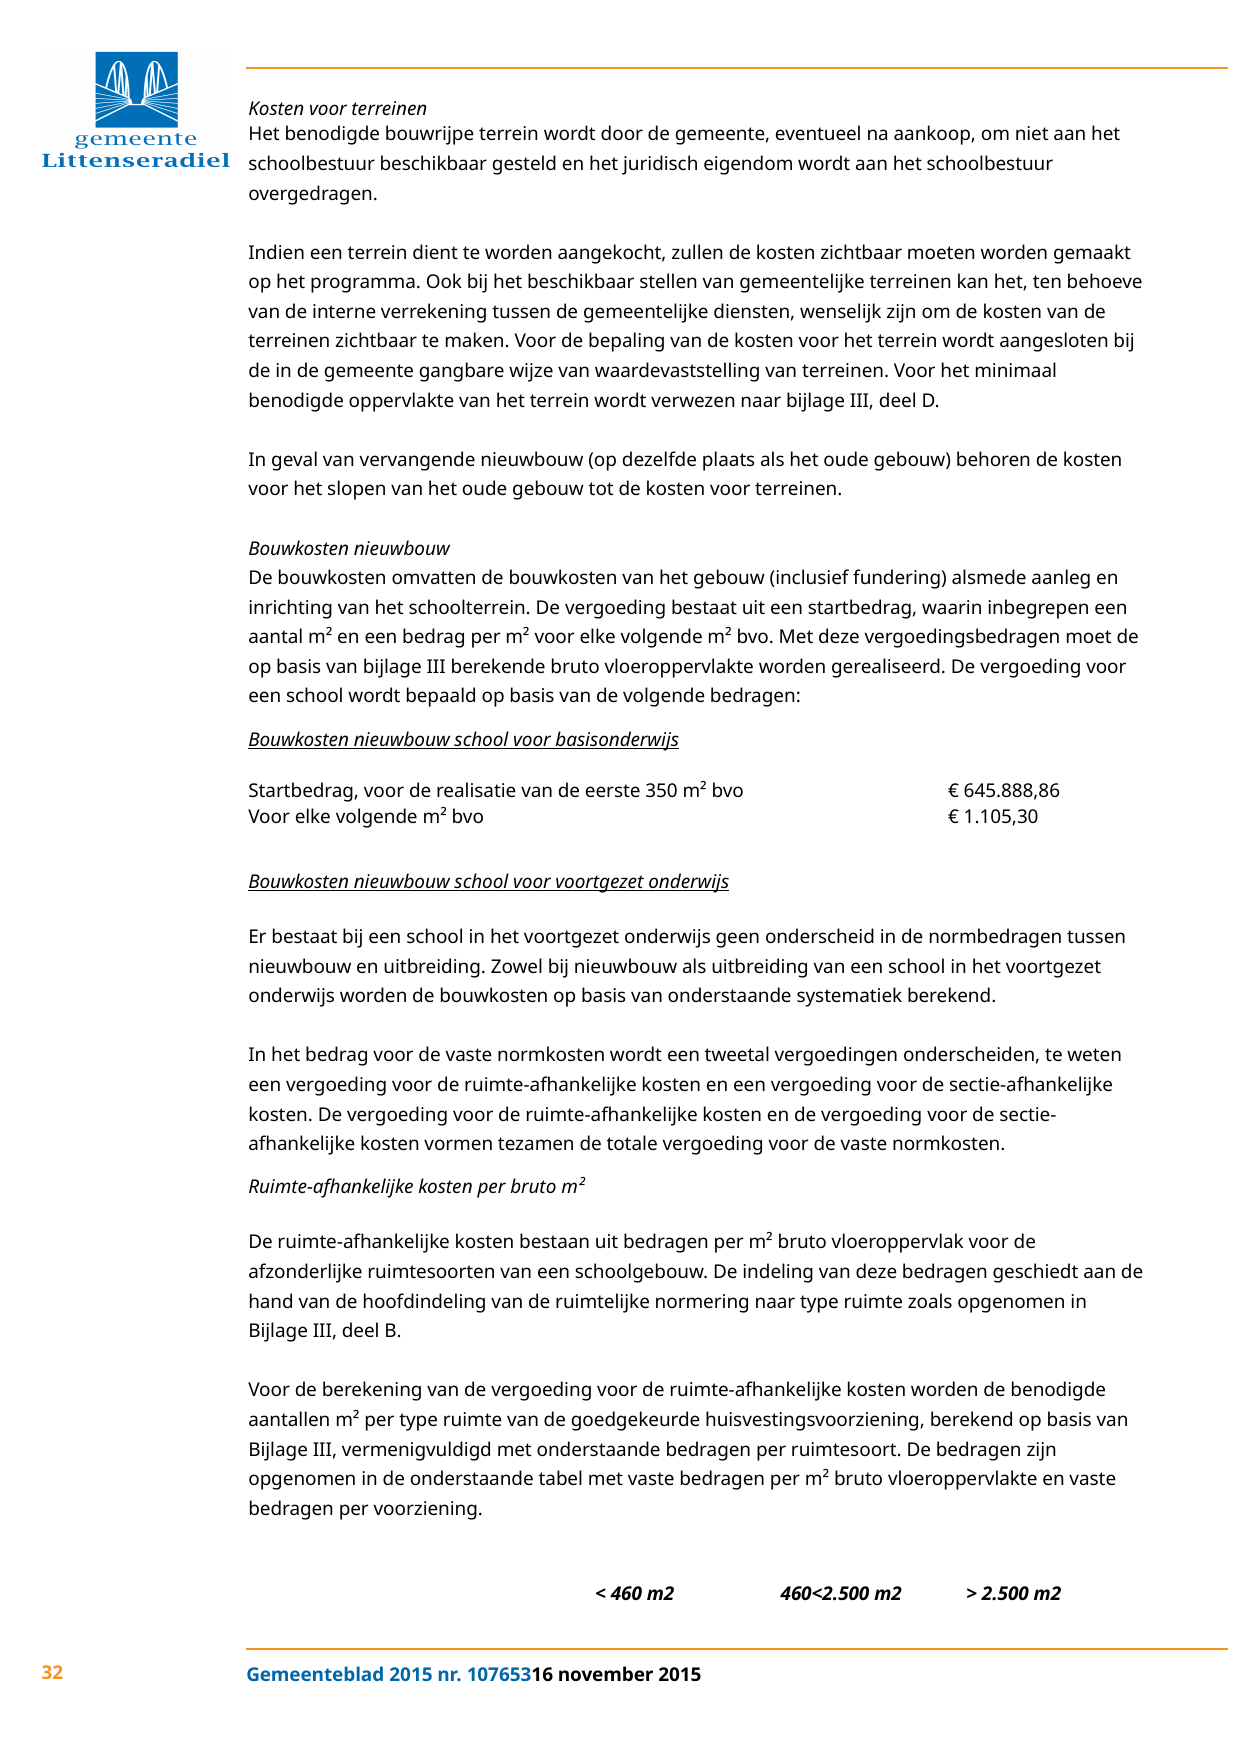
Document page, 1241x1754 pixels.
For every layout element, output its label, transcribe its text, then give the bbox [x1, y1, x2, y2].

text De bouwkosten omvatten de bouwkosten van het gebouw (inclusief fundering) alsmede aanleg en inrichting van het schoolterrein. De vergoeding bestaat uit een startbedrag, waarin inbegrepen een aantal m² en een bedrag per m² voor elke volgende m² bvo. Met deze vergoedingsbedragen moet de op basis van bijlage III berekende bruto vloeroppervlakte worden gerealiseerd. De vergoeding voor een school wordt bepaald op basis van de volgende bedragen: [248, 564, 1152, 708]
table_header € 645.888,86 [948, 777, 1152, 803]
table_header > 2.500 m2 [966, 1580, 1152, 1606]
table_header < 460 m2 [595, 1580, 780, 1606]
table_header 460<2.500 m2 [780, 1580, 966, 1606]
text Ruimte-afhankelijke kosten per bruto m² [248, 1173, 1152, 1199]
text Er bestaat bij een school in het voortgezet onderwijs geen onderscheid in de normbedragen tussen nieuwbouw en uitbreiding. Zowel bij nieuwbouw als uitbreiding van een school in het voortgezet onderwijs worden de bouwkosten op basis van onderstaande systematiek berekend. [248, 923, 1152, 1008]
table_header [248, 1580, 595, 1606]
picture [41, 47, 231, 172]
text Kosten voor terreinen [248, 95, 1152, 121]
text Voor de berekening van de vergoeding voor de ruimte-afhankelijke kosten worden de benodigde aantallen m² per type ruimte van de goedgekeurde huisvestingsvoorziening, berekend op basis van Bijlage III, vermenigvuldigd met onderstaande bedragen per ruimtesoort. De bedragen zijn opgenomen in de onderstaande tabel met vaste bedragen per m² bruto vloeroppervlakte en vaste bedragen per voorziening. [248, 1377, 1152, 1521]
table_cell Voor elke volgende m² bvo [248, 803, 948, 829]
text In geval van vervangende nieuwbouw (op dezelfde plaats als het oude gebouw) behoren de kosten voor het slopen van het oude gebouw tot de kosten voor terreinen. [248, 446, 1152, 501]
table_header Startbedrag, voor de realisatie van de eerste 350 m² bvo [248, 777, 948, 803]
text Het benodigde bouwrijpe terrein wordt door de gemeente, eventueel na aankoop, om niet aan het schoolbestuur beschikbaar gesteld en het juridisch eigendom wordt aan het schoolbestuur overgedragen. [248, 121, 1152, 205]
text Bouwkosten nieuwbouw school voor basisonderwijs [248, 726, 1152, 751]
text In het bedrag voor de vaste normkosten wordt een tweetal vergoedingen onderscheiden, te weten een vergoeding voor de ruimte-afhankelijke kosten en een vergoeding voor de sectie-afhankelijke kosten. De vergoeding voor de ruimte-afhankelijke kosten en de vergoeding voor de sectie-afhankelijke kosten vormen tezamen de totale vergoeding voor de vaste normkosten. [248, 1042, 1152, 1156]
table_cell € 1.105,30 [948, 803, 1152, 829]
text Indien een terrein dient te worden aangekocht, zullen de kosten zichtbaar moeten worden gemaakt op het programma. Ook bij het beschikbaar stellen van gemeentelijke terreinen kan het, ten behoeve van de interne verrekening tussen de gemeentelijke diensten, wenselijk zijn om de kosten van de terreinen zichtbaar te maken. Voor de bepaling van de kosten voor het terrein wordt aangesloten bij de in de gemeente gangbare wijze van waardevaststelling van terreinen. Voor het minimaal benodigde oppervlakte van het terrein wordt verwezen naar bijlage III, deel D. [248, 239, 1152, 412]
text Bouwkosten nieuwbouw [248, 535, 1152, 560]
text De ruimte-afhankelijke kosten bestaan uit bedragen per m² bruto vloeroppervlak voor de afzonderlijke ruimtesoorten van een schoolgebouw. De indeling van deze bedragen geschiedt aan de hand van de hoofdindeling van de ruimtelijke normering naar type ruimte zoals opgenomen in Bijlage III, deel B. [248, 1229, 1152, 1343]
text Bouwkosten nieuwbouw school voor voortgezet onderwijs [248, 868, 1152, 894]
